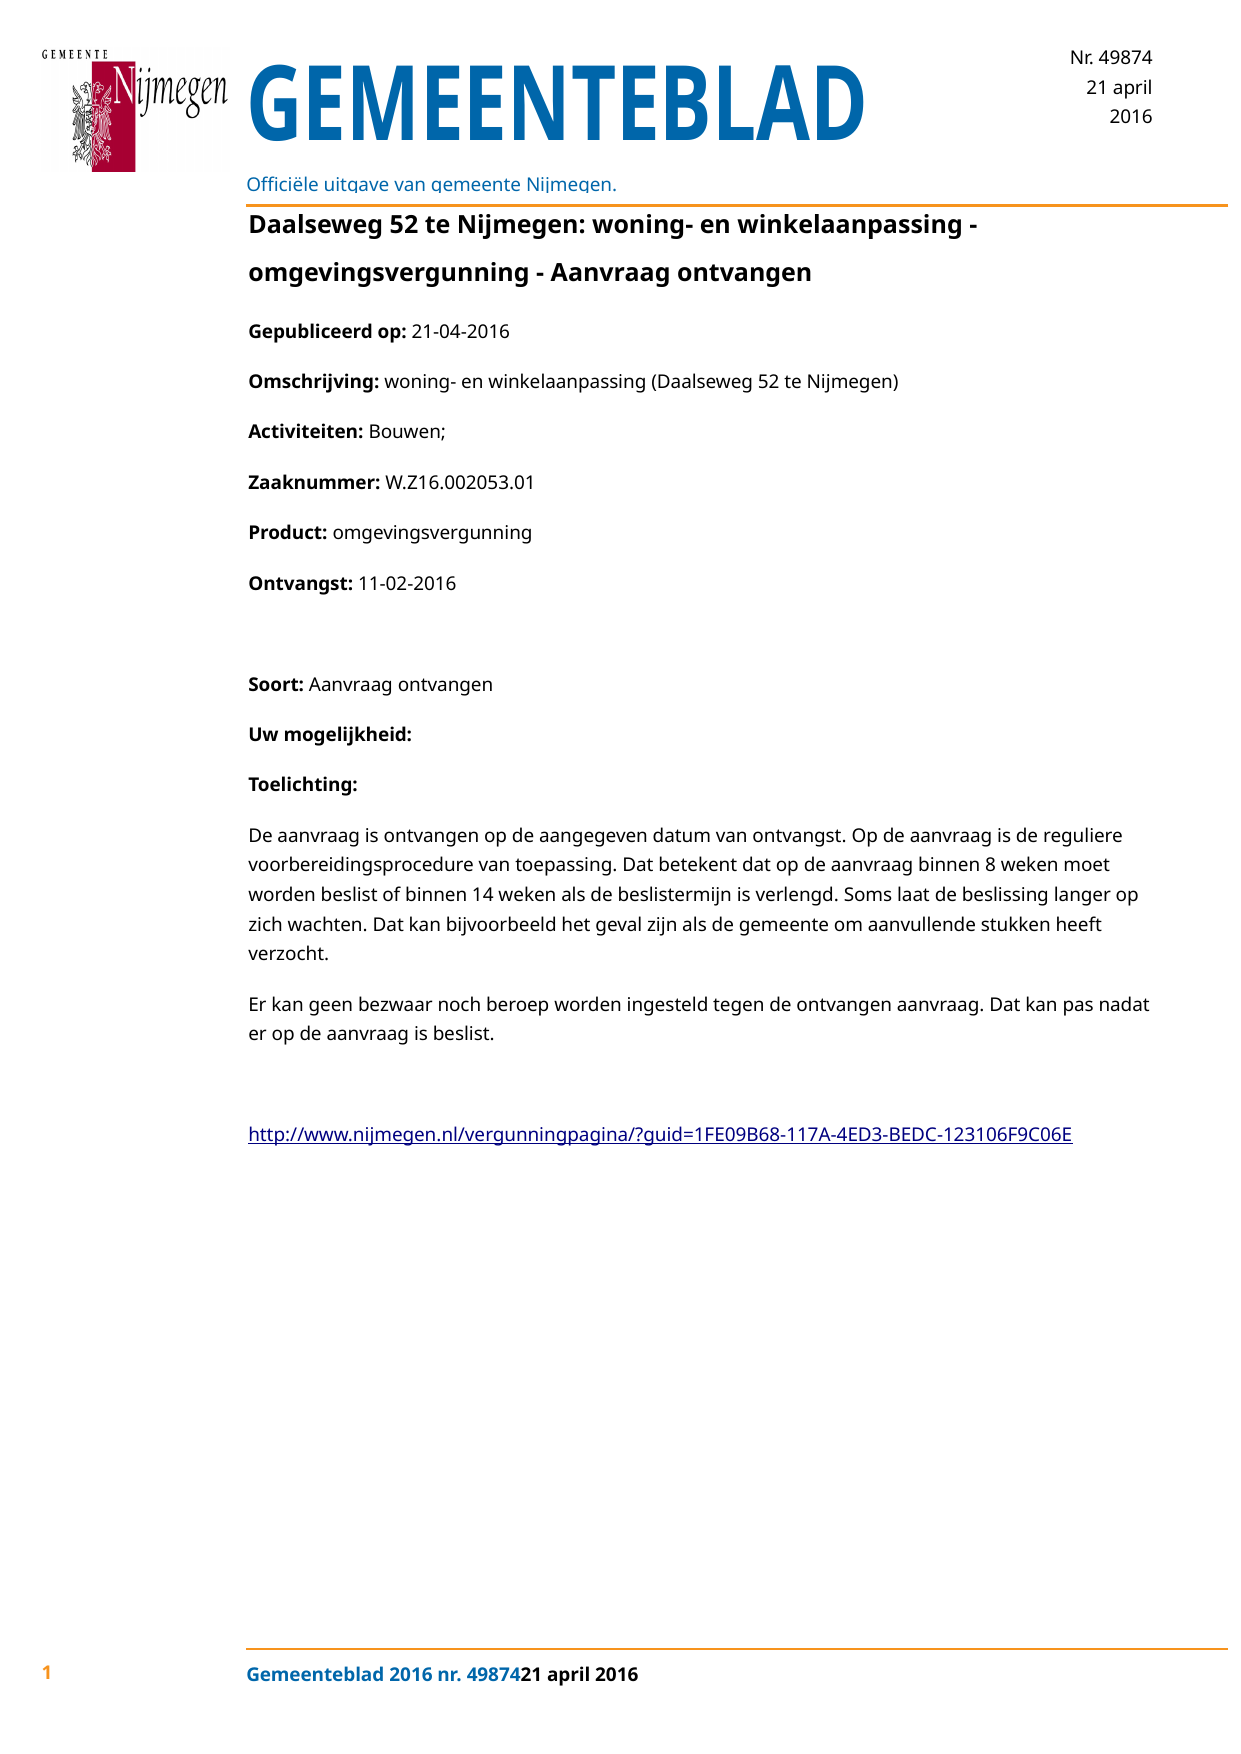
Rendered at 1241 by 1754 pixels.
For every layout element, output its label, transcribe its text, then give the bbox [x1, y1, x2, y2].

text Toelichting: [248, 772, 1152, 797]
text Uw mogelijkheid: [248, 721, 1152, 747]
picture [41, 47, 231, 172]
text Er kan geen bezwaar noch beroep worden ingesteld tegen de ontvangen aanvraag. Dat kan pas nadat er op de aanvraag is beslist. [248, 991, 1152, 1046]
text Omschrijving: woning- en winkelaanpassing (Daalseweg 52 te Nijmegen) [248, 368, 1152, 394]
text Daalseweg 52 te Nijmegen: woning- en winkelaanpassing - omgevingsvergunning - Aanvraag ontvangen [248, 207, 1152, 288]
text Activiteiten: Bouwen; [248, 419, 1152, 444]
text Ontvangst: 11-02-2016 [248, 570, 1152, 596]
text De aanvraag is ontvangen op de aangegeven datum van ontvangst. Op de aanvraag is de reguliere voorbereidingsprocedure van toepassing. Dat betekent dat op de aanvraag binnen 8 weken moet worden beslist of binnen 14 weken als de beslistermijn is verlengd. Soms laat de beslissing langer op zich wachten. Dat kan bijvoorbeeld het geval zijn als de gemeente om aanvullende stukken heeft verzocht. [248, 822, 1152, 966]
text http://www.nijmegen.nl/vergunningpagina/?guid=1FE09B68-117A-4ED3-BEDC-123106F9C06E [248, 1121, 1152, 1147]
text Soort: Aanvraag ontvangen [248, 671, 1152, 697]
text Gepubliceerd op: 21-04-2016 [248, 318, 1152, 344]
text Product: omgevingsvergunning [248, 519, 1152, 545]
text Zaaknummer: W.Z16.002053.01 [248, 469, 1152, 495]
